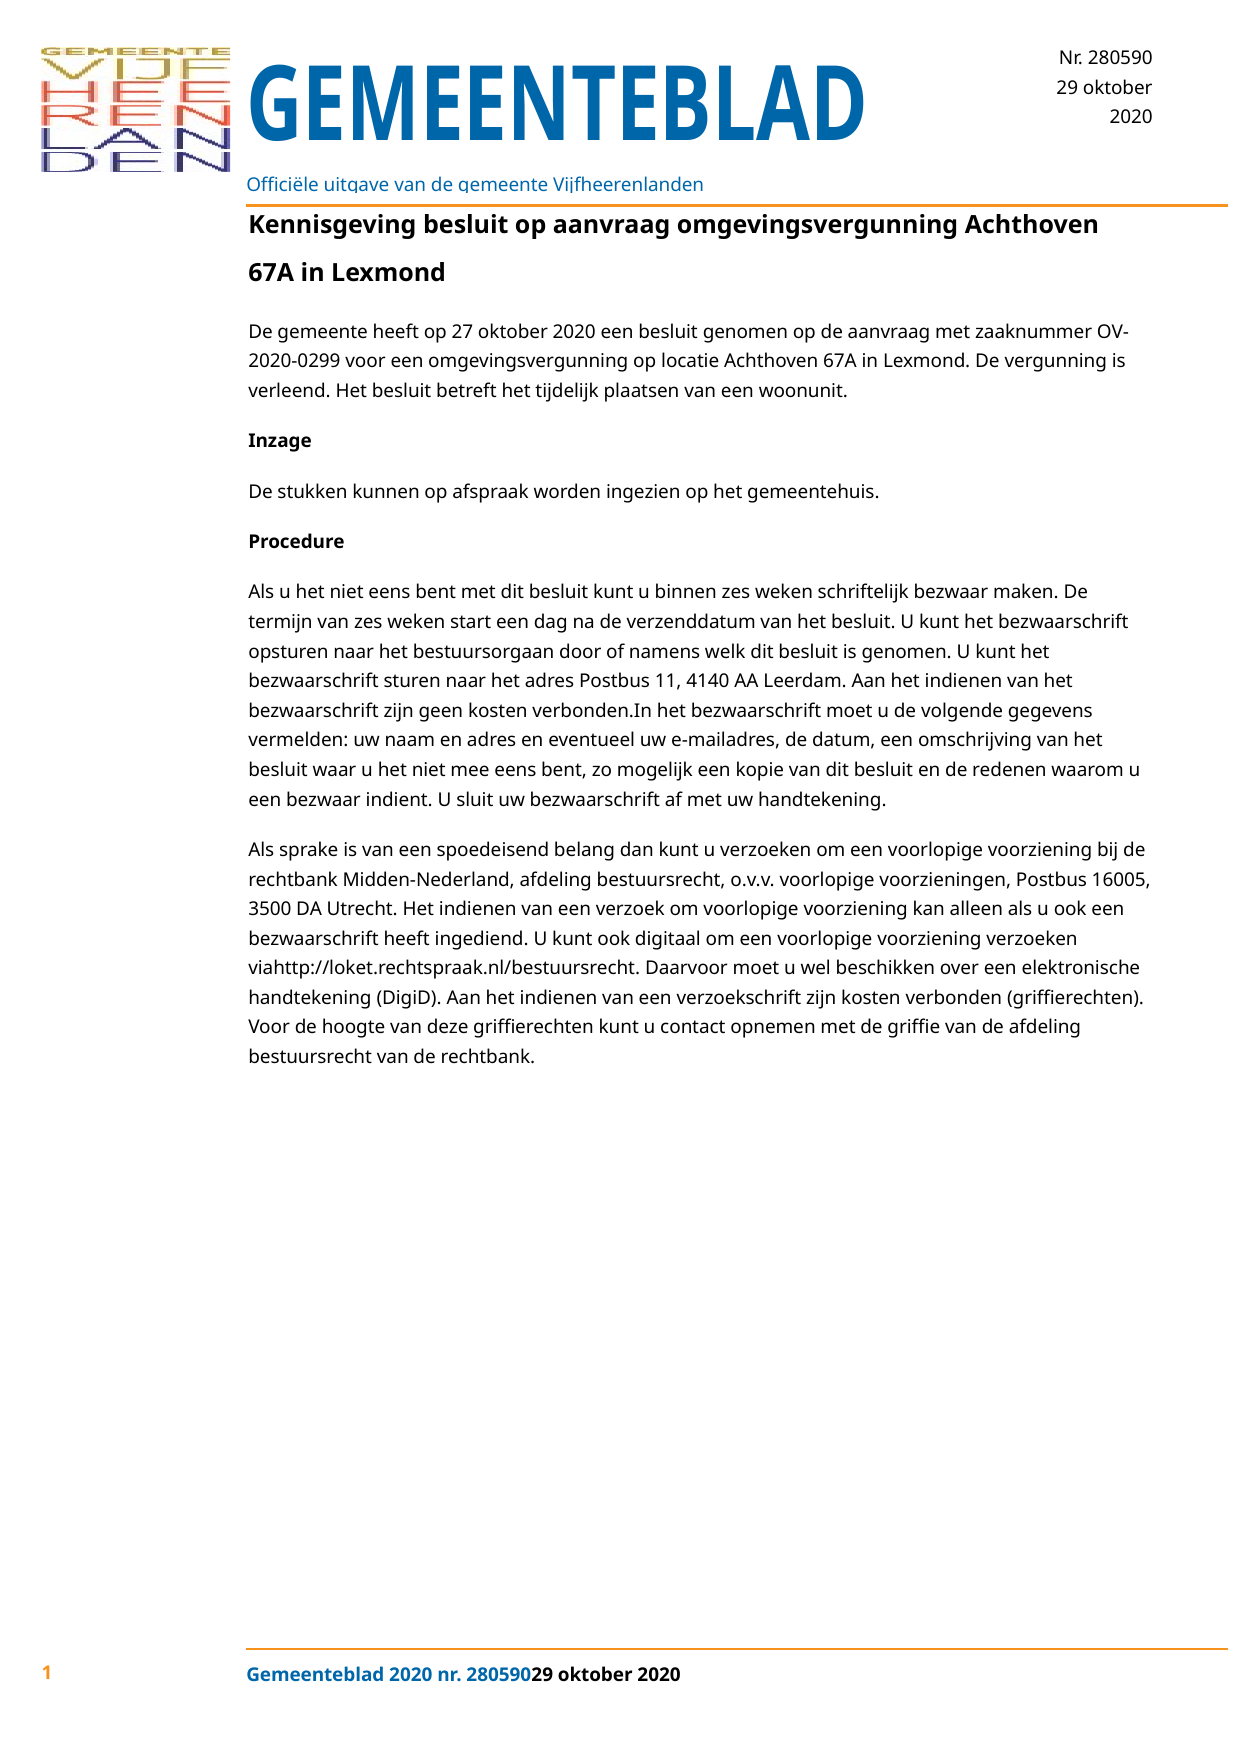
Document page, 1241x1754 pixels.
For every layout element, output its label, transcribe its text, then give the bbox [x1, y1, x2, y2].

text De gemeente heeft op 27 oktober 2020 een besluit genomen op de aanvraag met zaaknummer OV-2020-0299 voor een omgevingsvergunning op locatie Achthoven 67A in Lexmond. De vergunning is verleend. Het besluit betreft het tijdelijk plaatsen van een woonunit. [248, 318, 1152, 403]
text Als sprake is van een spoedeisend belang dan kunt u verzoeken om een voorlopige voorziening bij de rechtbank Midden-Nederland, afdeling bestuursrecht, o.v.v. voorlopige voorzieningen, Postbus 16005, 3500 DA Utrecht. Het indienen van een verzoek om voorlopige voorziening kan alleen als u ook een bezwaarschrift heeft ingediend. U kunt ook digitaal om een voorlopige voorziening verzoeken viahttp://loket.rechtspraak.nl/bestuursrecht. Daarvoor moet u wel beschikken over een elektronische handtekening (DigiD). Aan het indienen van een verzoekschrift zijn kosten verbonden (griffierechten). Voor de hoogte van deze griffierechten kunt u contact opnemen met de griffie van de afdeling bestuursrecht van de rechtbank. [248, 836, 1152, 1069]
text Als u het niet eens bent met dit besluit kunt u binnen zes weken schriftelijk bezwaar maken. De termijn van zes weken start een dag na de verzenddatum van het besluit. U kunt het bezwaarschrift opsturen naar het bestuursorgaan door of namens welk dit besluit is genomen. U kunt het bezwaarschrift sturen naar het adres Postbus 11, 4140 AA Leerdam. Aan het indienen van het bezwaarschrift zijn geen kosten verbonden.In het bezwaarschrift moet u de volgende gegevens vermelden: uw naam en adres en eventueel uw e-mailadres, de datum, een omschrijving van het besluit waar u het niet mee eens bent, zo mogelijk een kopie van dit besluit en de redenen waarom u een bezwaar indient. U sluit uw bezwaarschrift af met uw handtekening. [248, 579, 1152, 812]
text De stukken kunnen op afspraak worden ingezien op het gemeentehuis. [248, 478, 1152, 504]
text Inzage [248, 427, 1152, 453]
picture [41, 47, 231, 172]
text Kennisgeving besluit op aanvraag omgevingsvergunning Achthoven 67A in Lexmond [248, 207, 1152, 288]
text Procedure [248, 528, 1152, 554]
